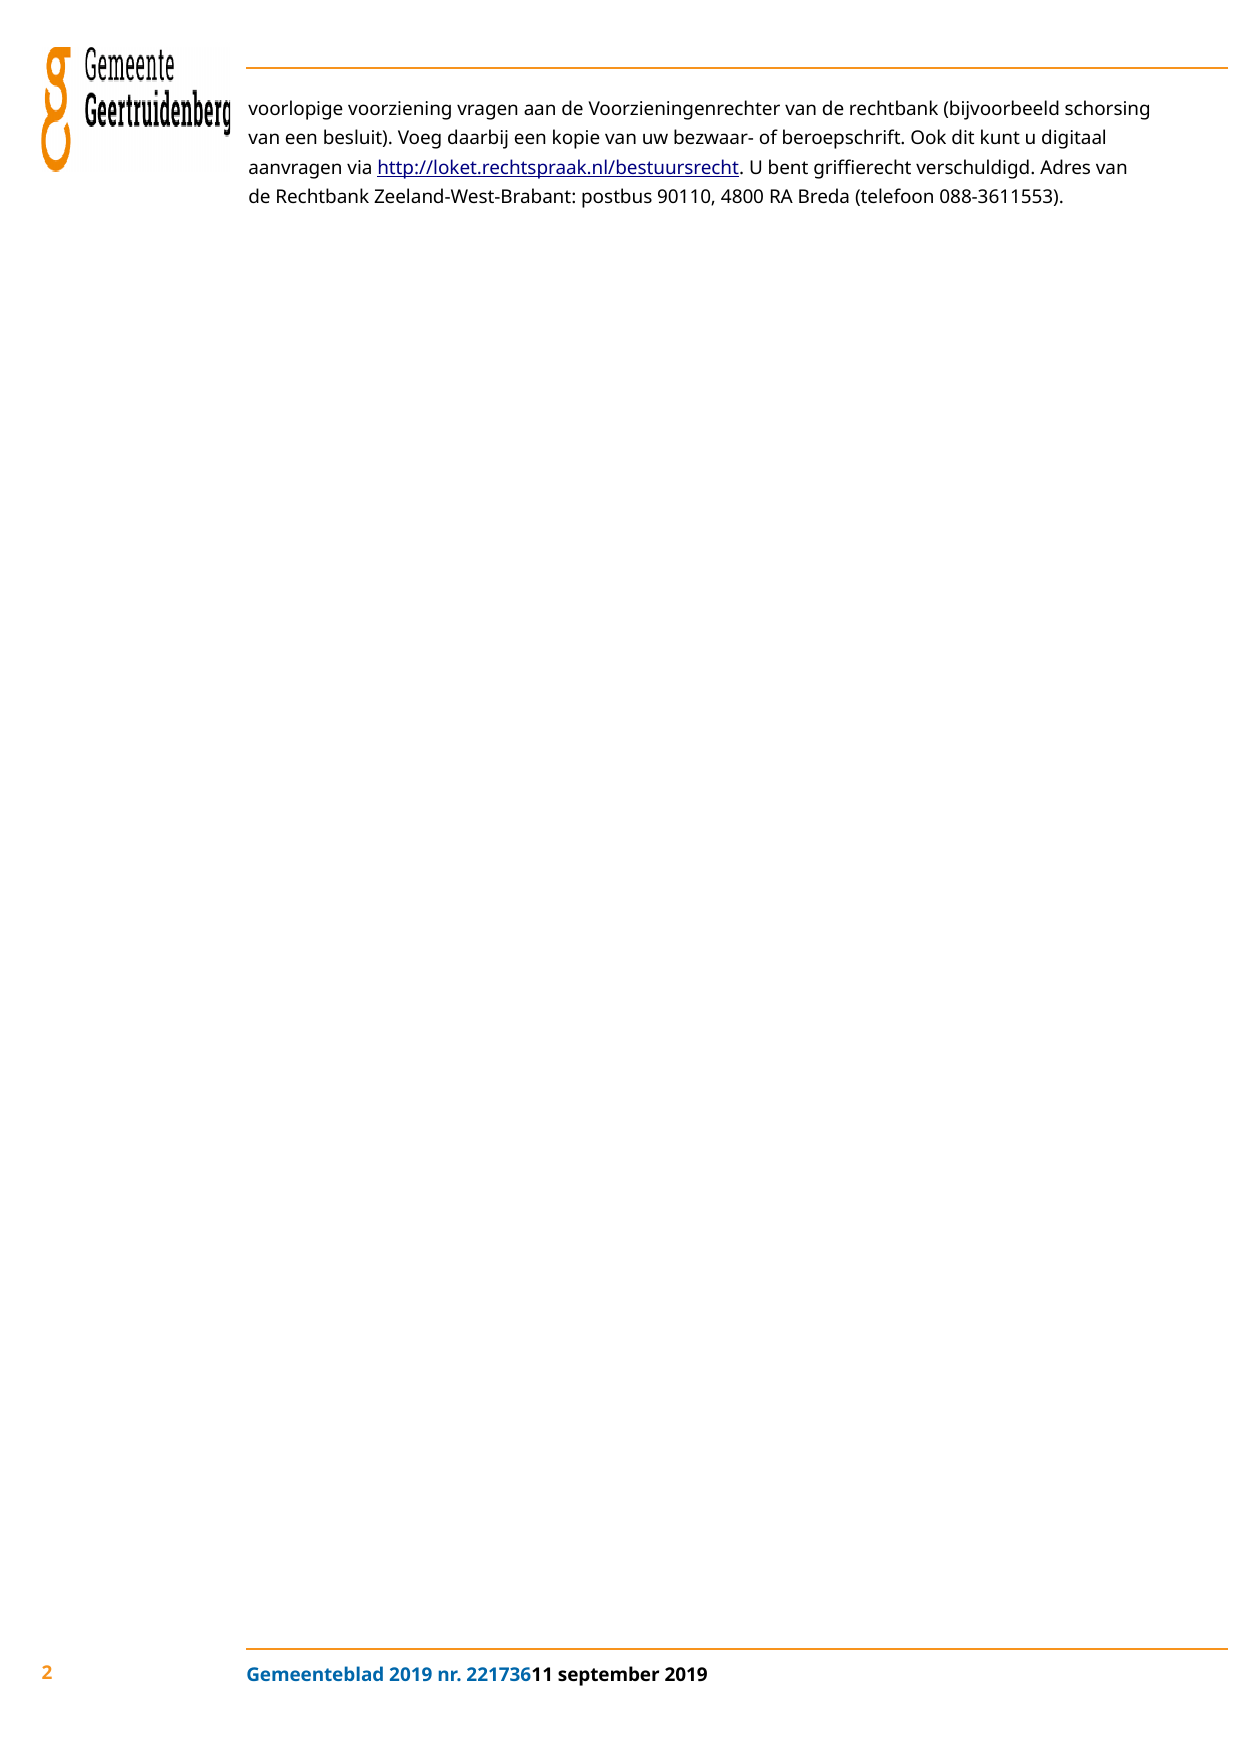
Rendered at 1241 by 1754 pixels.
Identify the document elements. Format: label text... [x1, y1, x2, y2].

text voorlopige voorziening vragen aan de Voorzieningenrechter van de rechtbank (bijvoorbeeld schorsing van een besluit). Voeg daarbij een kopie van uw bezwaar- of beroepschrift. Ook dit kunt u digitaal aanvragen via http://loket.rechtspraak.nl/bestuursrecht. U bent griffierecht verschuldigd. Adres van de Rechtbank Zeeland-West-Brabant: postbus 90110, 4800 RA Breda (telefoon 088-3611553). [248, 95, 1152, 209]
picture [41, 47, 231, 172]
